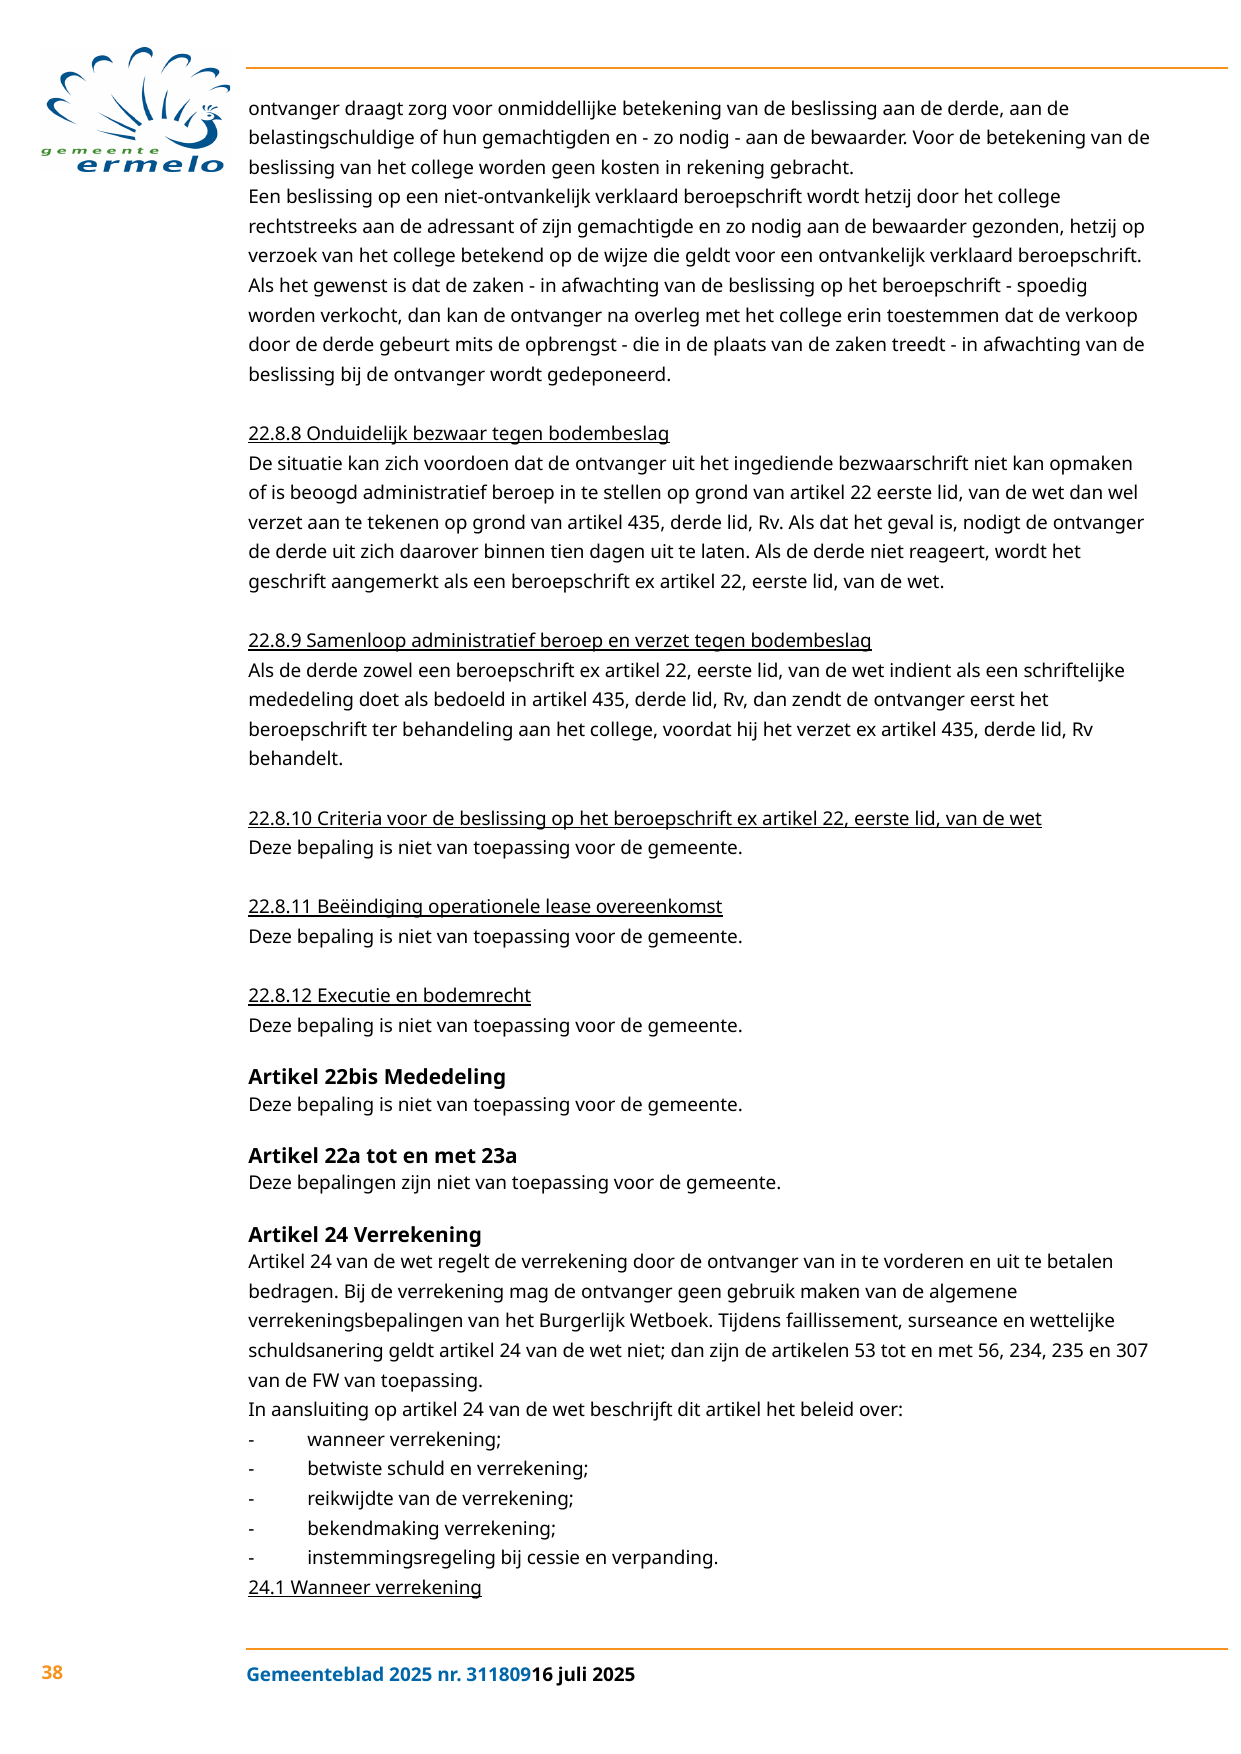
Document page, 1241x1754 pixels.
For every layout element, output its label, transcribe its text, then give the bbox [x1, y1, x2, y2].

text ontvanger draagt zorg voor onmiddellijke betekening van de beslissing aan de derde, aan de belastingschuldige of hun gemachtigden en - zo nodig - aan de bewaarder. Voor de betekening van de beslissing van het college worden geen kosten in rekening gebracht. [248, 95, 1152, 180]
text Deze bepaling is niet van toepassing voor de gemeente. [248, 1012, 1152, 1038]
picture [41, 47, 231, 172]
text Artikel 22bis Mededeling [248, 1062, 1152, 1091]
text Als het gewenst is dat de zaken - in afwachting van de beslissing op het beroepschrift - spoedig worden verkocht, dan kan de ontvanger na overleg met het college erin toestemmen dat de verkoop door de derde gebeurt mits de opbrengst - die in de plaats van de zaken treedt - in afwachting van de beslissing bij de ontvanger wordt gedeponeerd. [248, 272, 1152, 387]
text 22.8.10 Criteria voor de beslissing op het beroepschrift ex artikel 22, eerste lid, van de wet [248, 805, 1152, 831]
list wanneer verrekening; [248, 1426, 1152, 1452]
text De situatie kan zich voordoen dat de ontvanger uit het ingediende bezwaarschrift niet kan opmaken of is beoogd administratief beroep in te stellen op grond van artikel 22 eerste lid, van de wet dan wel verzet aan te tekenen op grond van artikel 435, derde lid, Rv. Als dat het geval is, nodigt de ontvanger de derde uit zich daarover binnen tien dagen uit te laten. Als de derde niet reageert, wordt het geschrift aangemerkt als een beroepschrift ex artikel 22, eerste lid, van de wet. [248, 450, 1152, 594]
text Deze bepaling is niet van toepassing voor de gemeente. [248, 834, 1152, 860]
list bekendmaking verrekening; [248, 1515, 1152, 1540]
text Artikel 24 Verrekening [248, 1220, 1152, 1248]
text In aansluiting op artikel 24 van de wet beschrijft dit artikel het beleid over: [248, 1396, 1152, 1422]
text 24.1 Wanneer verrekening [248, 1574, 1152, 1599]
text 22.8.12 Executie en bodemrecht [248, 982, 1152, 1008]
text 22.8.9 Samenloop administratief beroep en verzet tegen bodembeslag [248, 627, 1152, 653]
list reikwijdte van de verrekening; [248, 1485, 1152, 1511]
text Artikel 22a tot en met 23a [248, 1141, 1152, 1169]
text Deze bepalingen zijn niet van toepassing voor de gemeente. [248, 1169, 1152, 1195]
text Artikel 24 van de wet regelt de verrekening door de ontvanger van in te vorderen en uit te betalen bedragen. Bij de verrekening mag de ontvanger geen gebruik maken van de algemene verrekeningsbepalingen van het Burgerlijk Wetboek. Tijdens faillissement, surseance en wettelijke schuldsanering geldt artikel 24 van de wet niet; dan zijn de artikelen 53 tot en met 56, 234, 235 en 307 van de FW van toepassing. [248, 1248, 1152, 1392]
text 22.8.11 Beëindiging operationele lease overeenkomst [248, 893, 1152, 919]
text Een beslissing op een niet-ontvankelijk verklaard beroepschrift wordt hetzij door het college rechtstreeks aan de adressant of zijn gemachtigde en zo nodig aan de bewaarder gezonden, hetzij op verzoek van het college betekend op de wijze die geldt voor een ontvankelijk verklaard beroepschrift. [248, 183, 1152, 268]
text 22.8.8 Onduidelijk bezwaar tegen bodembeslag [248, 420, 1152, 446]
list betwiste schuld en verrekening; [248, 1456, 1152, 1481]
list instemmingsregeling bij cessie en verpanding. [248, 1544, 1152, 1570]
text Als de derde zowel een beroepschrift ex artikel 22, eerste lid, van de wet indient als een schriftelijke mededeling doet als bedoeld in artikel 435, derde lid, Rv, dan zendt de ontvanger eerst het beroepschrift ter behandeling aan het college, voordat hij het verzet ex artikel 435, derde lid, Rv behandelt. [248, 657, 1152, 771]
text Deze bepaling is niet van toepassing voor de gemeente. [248, 923, 1152, 949]
text Deze bepaling is niet van toepassing voor de gemeente. [248, 1091, 1152, 1116]
